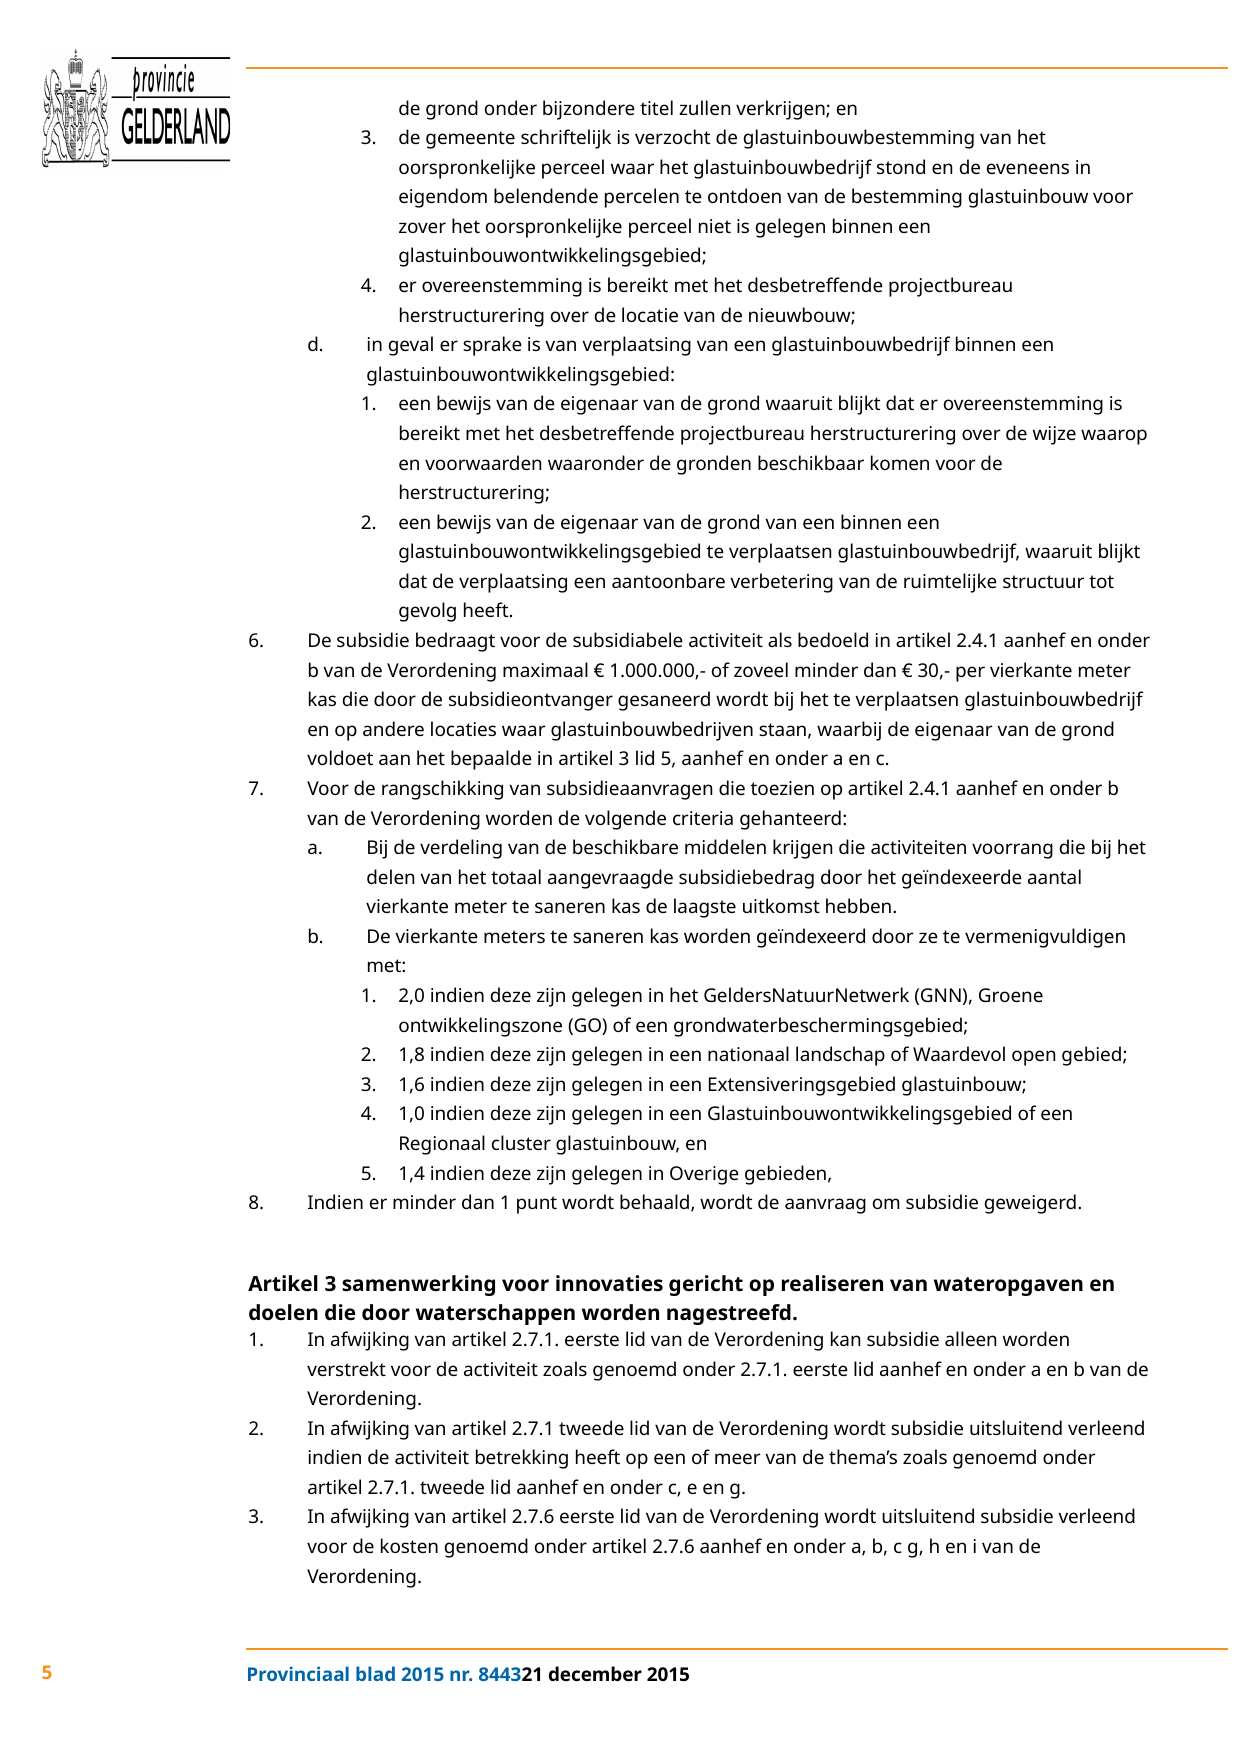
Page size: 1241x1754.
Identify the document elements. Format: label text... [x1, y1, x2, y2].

list In afwijking van artikel 2.7.1. eerste lid van de Verordening kan subsidie alleen worden verstrekt voor de activiteit zoals genoemd onder 2.7.1. eerste lid aanhef en onder a en b van de Verordening. [248, 1326, 1152, 1411]
list er overeenstemming is bereikt met het desbetreffende projectbureau herstructurering over de locatie van de nieuwbouw; [361, 272, 1152, 328]
list 1,6 indien deze zijn gelegen in een Extensiveringsgebied glastuinbouw; [361, 1071, 1152, 1097]
list Indien er minder dan 1 punt wordt behaald, wordt de aanvraag om subsidie geweigerd. [248, 1189, 1152, 1215]
list In afwijking van artikel 2.7.6 eerste lid van de Verordening wordt uitsluitend subsidie verleend voor de kosten genoemd onder artikel 2.7.6 aanhef en onder a, b, c g, h en i van de Verordening. [248, 1504, 1152, 1589]
list 1,4 indien deze zijn gelegen in Overige gebieden, [361, 1160, 1152, 1186]
text Artikel 3 samenwerking voor innovaties gericht op realiseren van wateropgaven en doelen die door waterschappen worden nagestreefd. [248, 1269, 1152, 1326]
list 2,0 indien deze zijn gelegen in het GeldersNatuurNetwerk (GNN), Groene ontwikkelingszone (GO) of een grondwaterbeschermingsgebied; [361, 982, 1152, 1038]
list In afwijking van artikel 2.7.1 tweede lid van de Verordening wordt subsidie uitsluitend verleend indien de activiteit betrekking heeft op een of meer van de thema’s zoals genoemd onder artikel 2.7.1. tweede lid aanhef en onder c, e en g. [248, 1415, 1152, 1500]
list 1,0 indien deze zijn gelegen in een Glastuinbouwontwikkelingsgebied of een Regionaal cluster glastuinbouw, en [361, 1101, 1152, 1156]
list een bewijs van de eigenaar van de grond waaruit blijkt dat er overeenstemming is bereikt met het desbetreffende projectbureau herstructurering over de wijze waarop en voorwaarden waaronder de gronden beschikbaar komen voor de herstructurering; [361, 391, 1152, 505]
list De subsidie bedraagt voor de subsidiabele activiteit als bedoeld in artikel 2.4.1 aanhef en onder b van de Verordening maximaal € 1.000.000,- of zoveel minder dan € 30,- per vierkante meter kas die door de subsidieontvanger gesaneerd wordt bij het te verplaatsen glastuinbouwbedrijf en op andere locaties waar glastuinbouwbedrijven staan, waarbij de eigenaar van de grond voldoet aan het bepaalde in artikel 3 lid 5, aanhef en onder a en c. [248, 627, 1152, 771]
picture [41, 47, 231, 172]
list Voor de rangschikking van subsidieaanvragen die toezien op artikel 2.4.1 aanhef en onder b van de Verordening worden de volgende criteria gehanteerd: [248, 775, 1152, 831]
list in geval er sprake is van verplaatsing van een glastuinbouwbedrijf binnen een glastuinbouwontwikkelingsgebied: [307, 331, 1152, 387]
list de grond onder bijzondere titel zullen verkrijgen; en [361, 95, 1152, 121]
list De vierkante meters te saneren kas worden geïndexeerd door ze te vermenigvuldigen met: [307, 923, 1152, 978]
list 1,8 indien deze zijn gelegen in een nationaal landschap of Waardevol open gebied; [361, 1041, 1152, 1067]
list Bij de verdeling van de beschikbare middelen krijgen die activiteiten voorrang die bij het delen van het totaal aangevraagde subsidiebedrag door het geïndexeerde aantal vierkante meter te saneren kas de laagste uitkomst hebben. [307, 834, 1152, 919]
list de gemeente schriftelijk is verzocht de glastuinbouwbestemming van het oorspronkelijke perceel waar het glastuinbouwbedrijf stond en de eveneens in eigendom belendende percelen te ontdoen van de bestemming glastuinbouw voor zover het oorspronkelijke perceel niet is gelegen binnen een glastuinbouwontwikkelingsgebied; [361, 124, 1152, 268]
list een bewijs van de eigenaar van de grond van een binnen een glastuinbouwontwikkelingsgebied te verplaatsen glastuinbouwbedrijf, waaruit blijkt dat de verplaatsing een aantoonbare verbetering van de ruimtelijke structuur tot gevolg heeft. [361, 509, 1152, 623]
